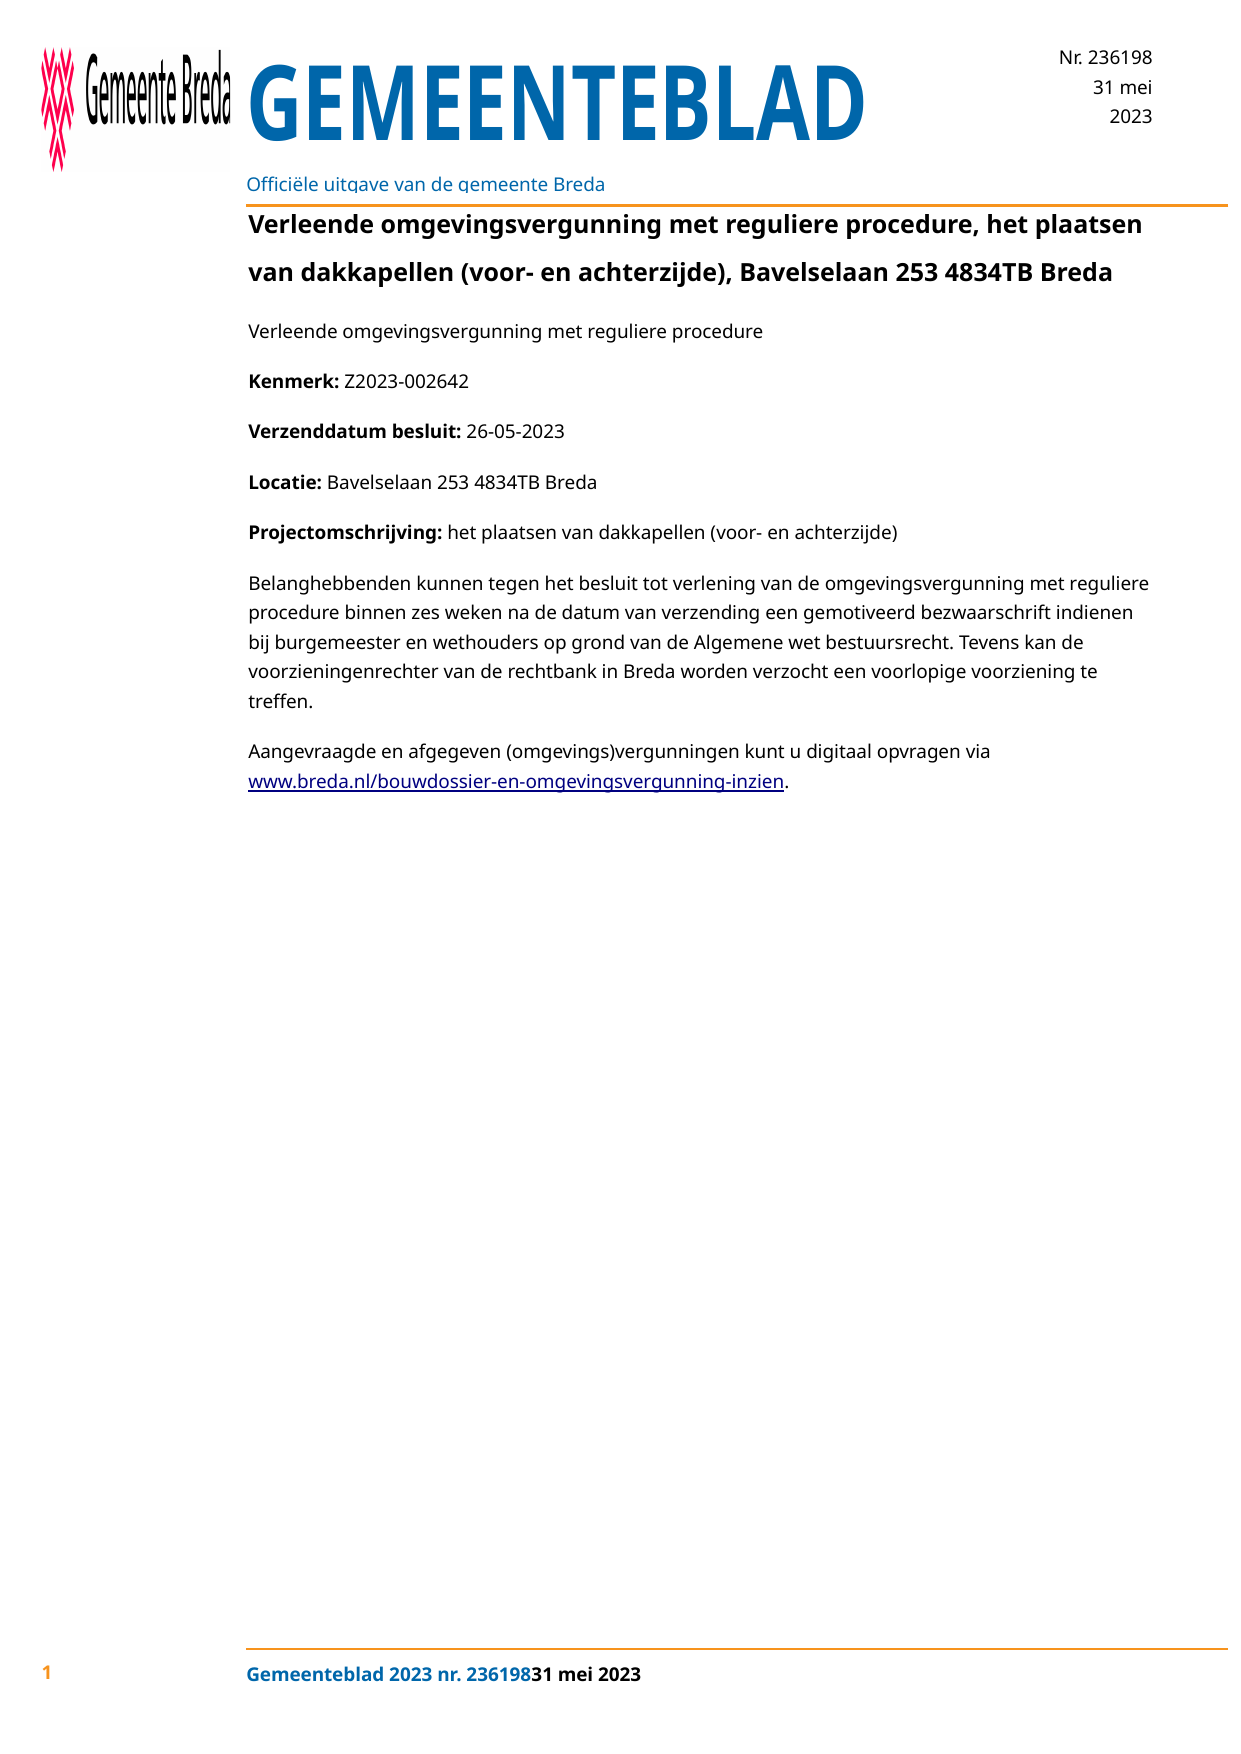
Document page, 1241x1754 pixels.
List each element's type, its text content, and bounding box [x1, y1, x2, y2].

text Belanghebbenden kunnen tegen het besluit tot verlening van de omgevingsvergunning met reguliere procedure binnen zes weken na de datum van verzending een gemotiveerd bezwaarschrift indienen bij burgemeester en wethouders op grond van de Algemene wet bestuursrecht. Tevens kan de voorzieningenrechter van de rechtbank in Breda worden verzocht een voorlopige voorziening te treffen. [248, 570, 1152, 714]
text Locatie: Bavelselaan 253 4834TB Breda [248, 469, 1152, 495]
text Verleende omgevingsvergunning met reguliere procedure, het plaatsen van dakkapellen (voor- en achterzijde), Bavelselaan 253 4834TB Breda [248, 207, 1152, 288]
text Projectomschrijving: het plaatsen van dakkapellen (voor- en achterzijde) [248, 519, 1152, 545]
text Aangevraagde en afgegeven (omgevings)vergunningen kunt u digitaal opvragen via www.breda.nl/bouwdossier-en-omgevingsvergunning-inzien. [248, 739, 1152, 794]
picture [41, 47, 231, 172]
text Verleende omgevingsvergunning met reguliere procedure [248, 318, 1152, 344]
text Kenmerk: Z2023-002642 [248, 368, 1152, 394]
text Verzenddatum besluit: 26-05-2023 [248, 419, 1152, 444]
